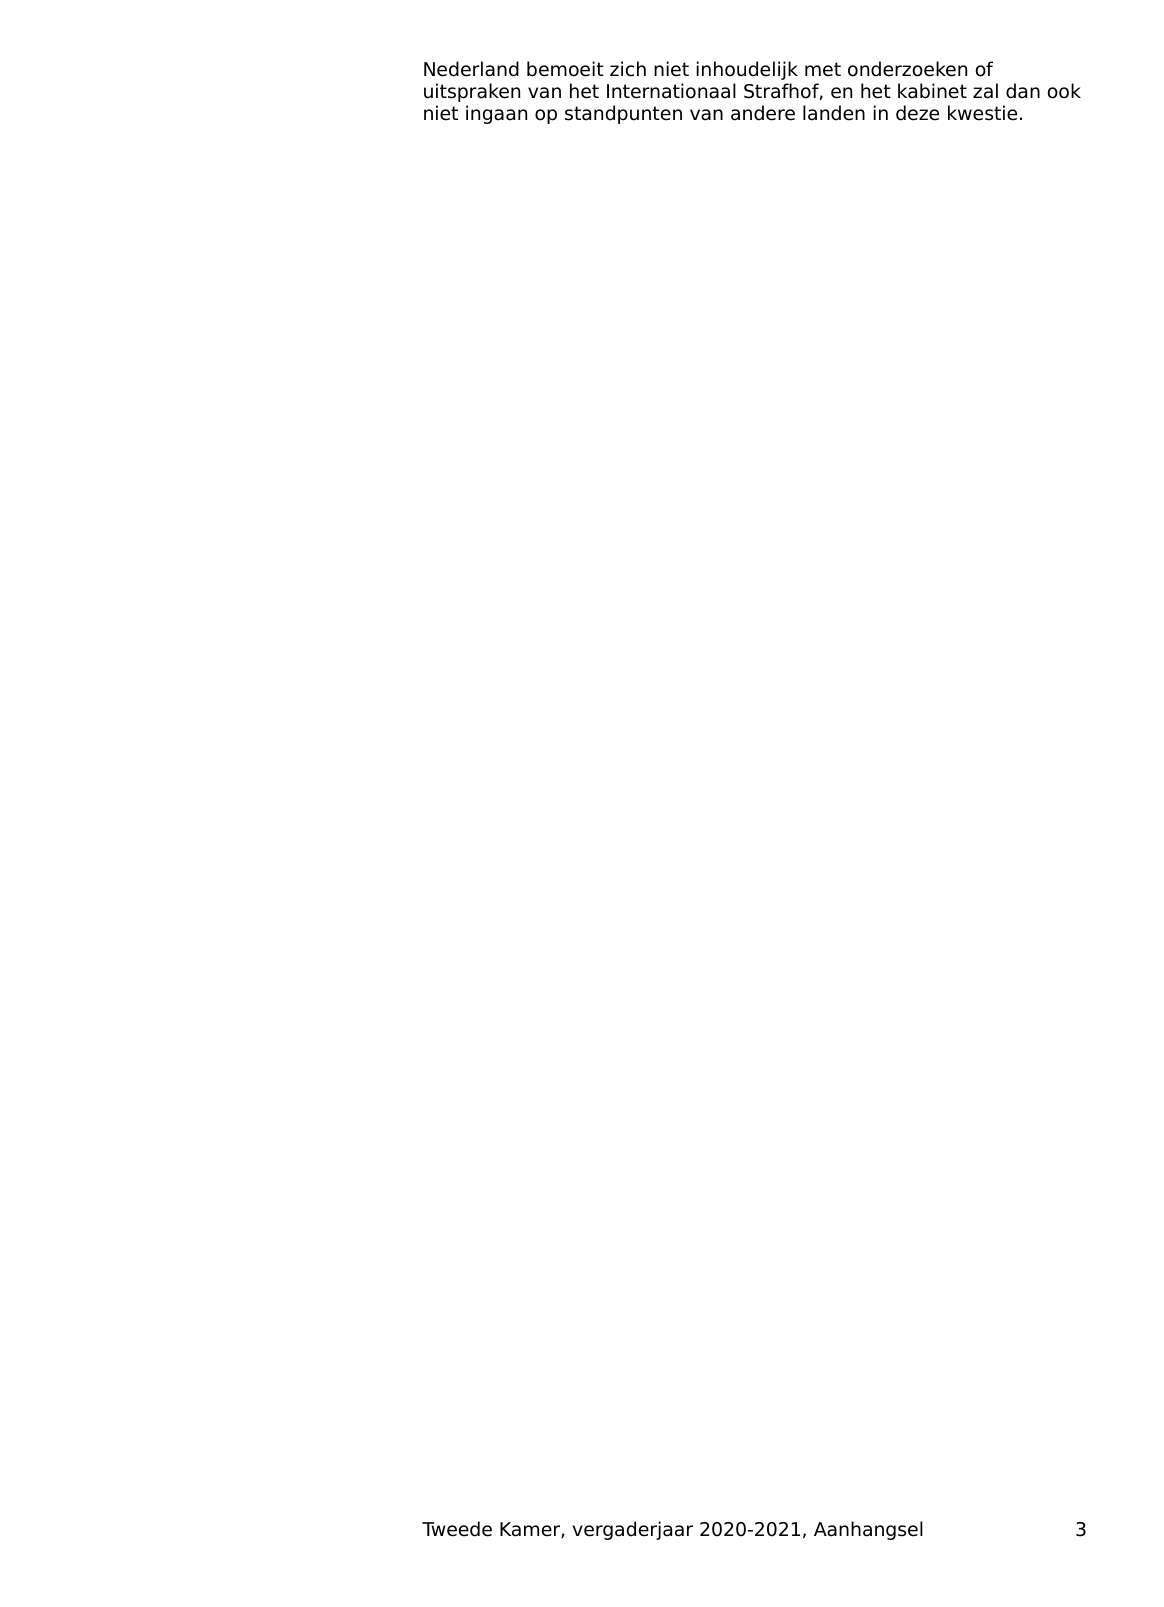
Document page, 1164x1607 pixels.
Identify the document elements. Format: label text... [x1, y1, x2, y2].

text Nederland bemoeit zich niet inhoudelijk met onderzoeken of uitspraken van het Internationaal Strafhof, en het kabinet zal dan ook niet ingaan op standpunten van andere landen in deze kwestie. [422, 59, 1087, 125]
